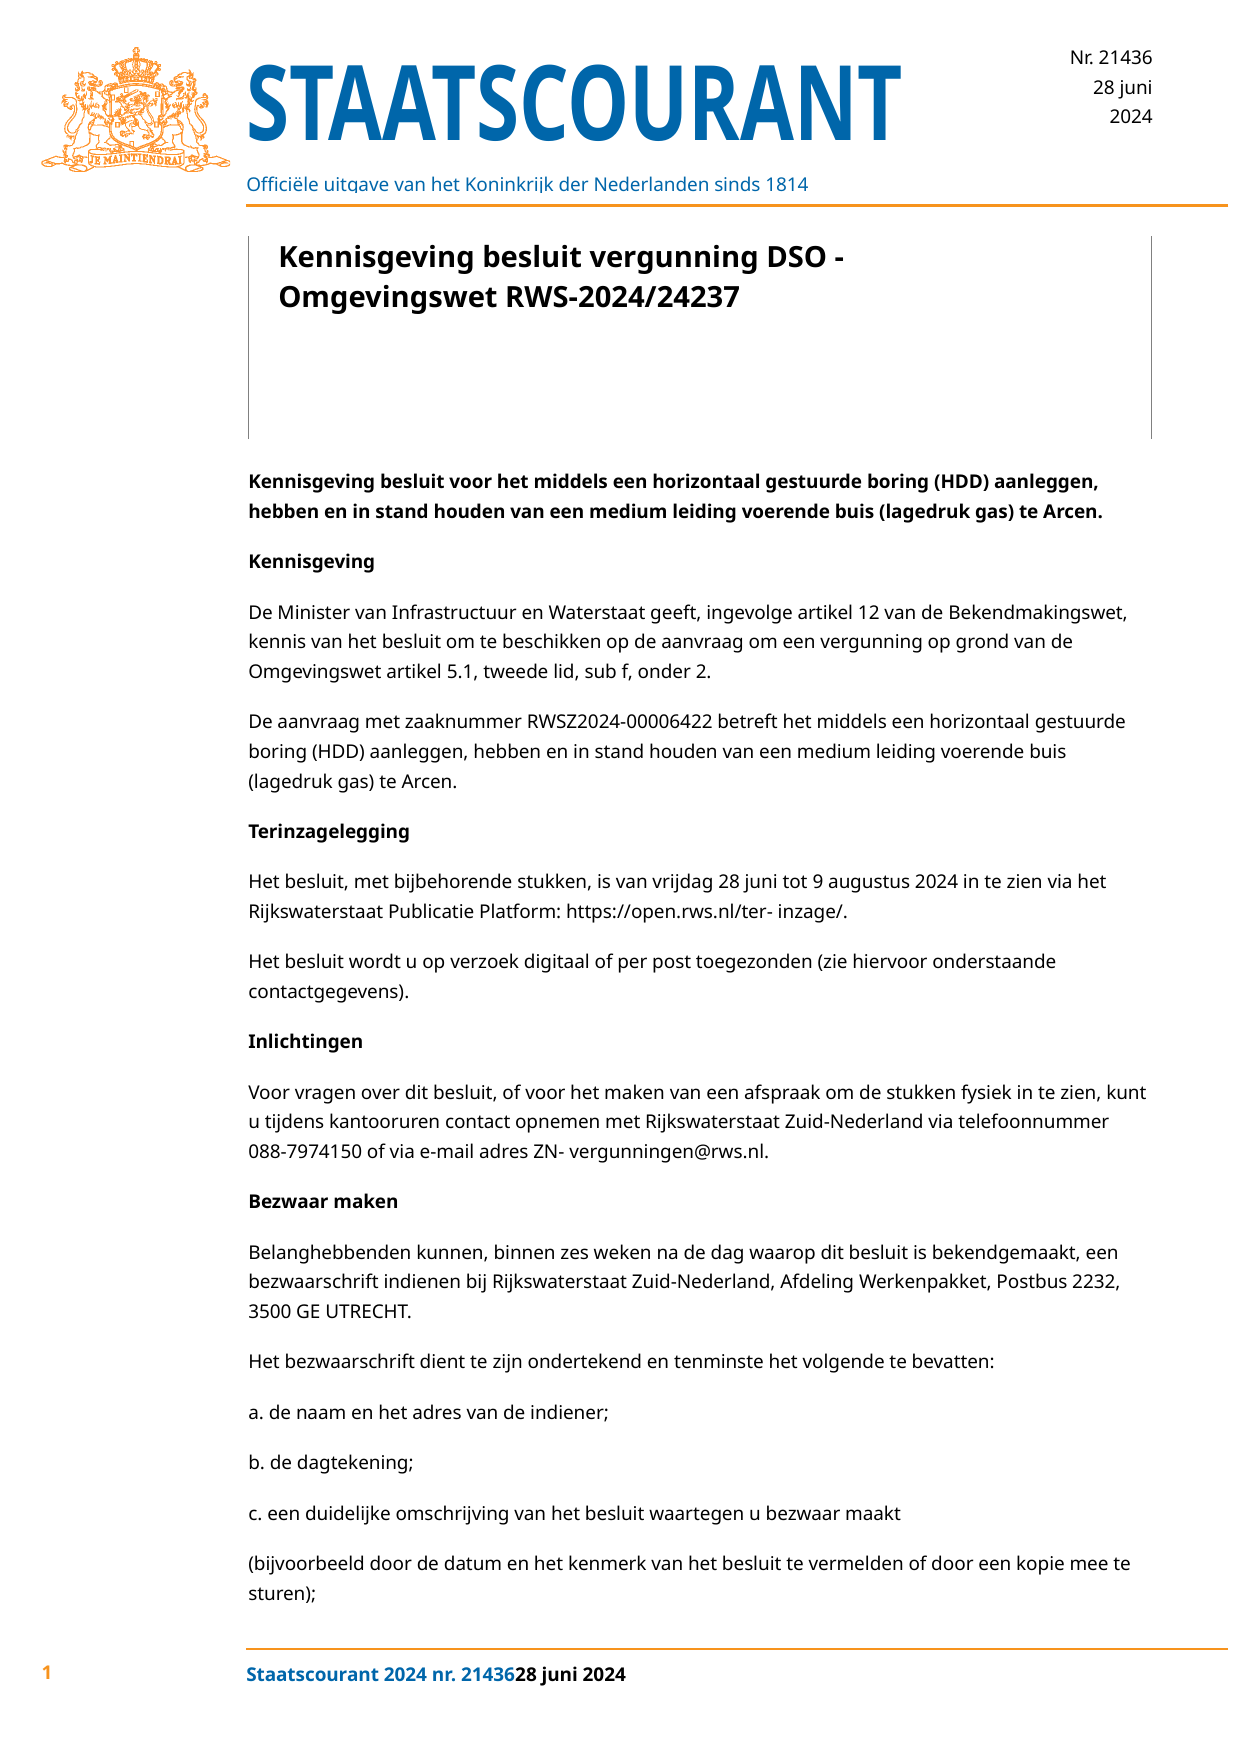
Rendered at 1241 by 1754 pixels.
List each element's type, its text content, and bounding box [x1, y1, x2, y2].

text a. de naam en het adres van de indiener; [248, 1399, 1152, 1425]
text b. de dagtekening; [248, 1449, 1152, 1475]
text Voor vragen over dit besluit, of voor het maken van een afspraak om de stukken fysiek in te zien, kunt u tijdens kantooruren contact opnemen met Rijkswaterstaat Zuid-Nederland via telefoonnummer 088-7974150 of via e-mail adres ZN- vergunningen@rws.nl. [248, 1079, 1152, 1164]
picture [912, 236, 1090, 414]
text De aanvraag met zaaknummer RWSZ2024-00006422 betreft het middels een horizontaal gestuurde boring (HDD) aanleggen, hebben en in stand houden van een medium leiding voerende buis (lagedruk gas) te Arcen. [248, 709, 1152, 793]
text c. een duidelijke omschrijving van het besluit waartegen u bezwaar maakt [248, 1500, 1152, 1526]
text (bijvoorbeeld door de datum en het kenmerk van het besluit te vermelden of door een kopie mee te sturen); [248, 1550, 1152, 1606]
text Belanghebbenden kunnen, binnen zes weken na de dag waarop dit besluit is bekendgemaakt, een bezwaarschrift indienen bij Rijkswaterstaat Zuid-Nederland, Afdeling Werkenpakket, Postbus 2232, 3500 GE UTRECHT. [248, 1239, 1152, 1324]
text Het besluit wordt u op verzoek digitaal of per post toegezonden (zie hiervoor onderstaande contactgegevens). [248, 949, 1152, 1004]
table_header [850, 236, 912, 413]
text Het besluit, met bijbehorende stukken, is van vrijdag 28 juni tot 9 augustus 2024 in te zien via het Rijkswaterstaat Publicatie Platform: https://open.rws.nl/ter- inzage/. [248, 869, 1152, 924]
text Inlichtingen [248, 1029, 1152, 1054]
table_header Kennisgeving besluit vergunning DSO - Omgevingswet RWS-2024/24237 [249, 236, 850, 439]
table_header [850, 414, 1151, 439]
text Bezwaar maken [248, 1189, 1152, 1214]
picture [41, 47, 231, 172]
table_header [1090, 236, 1151, 413]
text Kennisgeving besluit voor het middels een horizontaal gestuurde boring (HDD) aanleggen, hebben en in stand houden van een medium leiding voerende buis (lagedruk gas) te Arcen. [248, 469, 1152, 524]
text Terinzagelegging [248, 818, 1152, 844]
text De Minister van Infrastructuur en Waterstaat geeft, ingevolge artikel 12 van de Bekendmakingswet, kennis van het besluit om te beschikken op de aanvraag om een vergunning op grond van de Omgevingswet artikel 5.1, tweede lid, sub f, onder 2. [248, 599, 1152, 684]
text Kennisgeving [248, 549, 1152, 574]
text Het bezwaarschrift dient te zijn ondertekend en tenminste het volgende te bevatten: [248, 1349, 1152, 1374]
